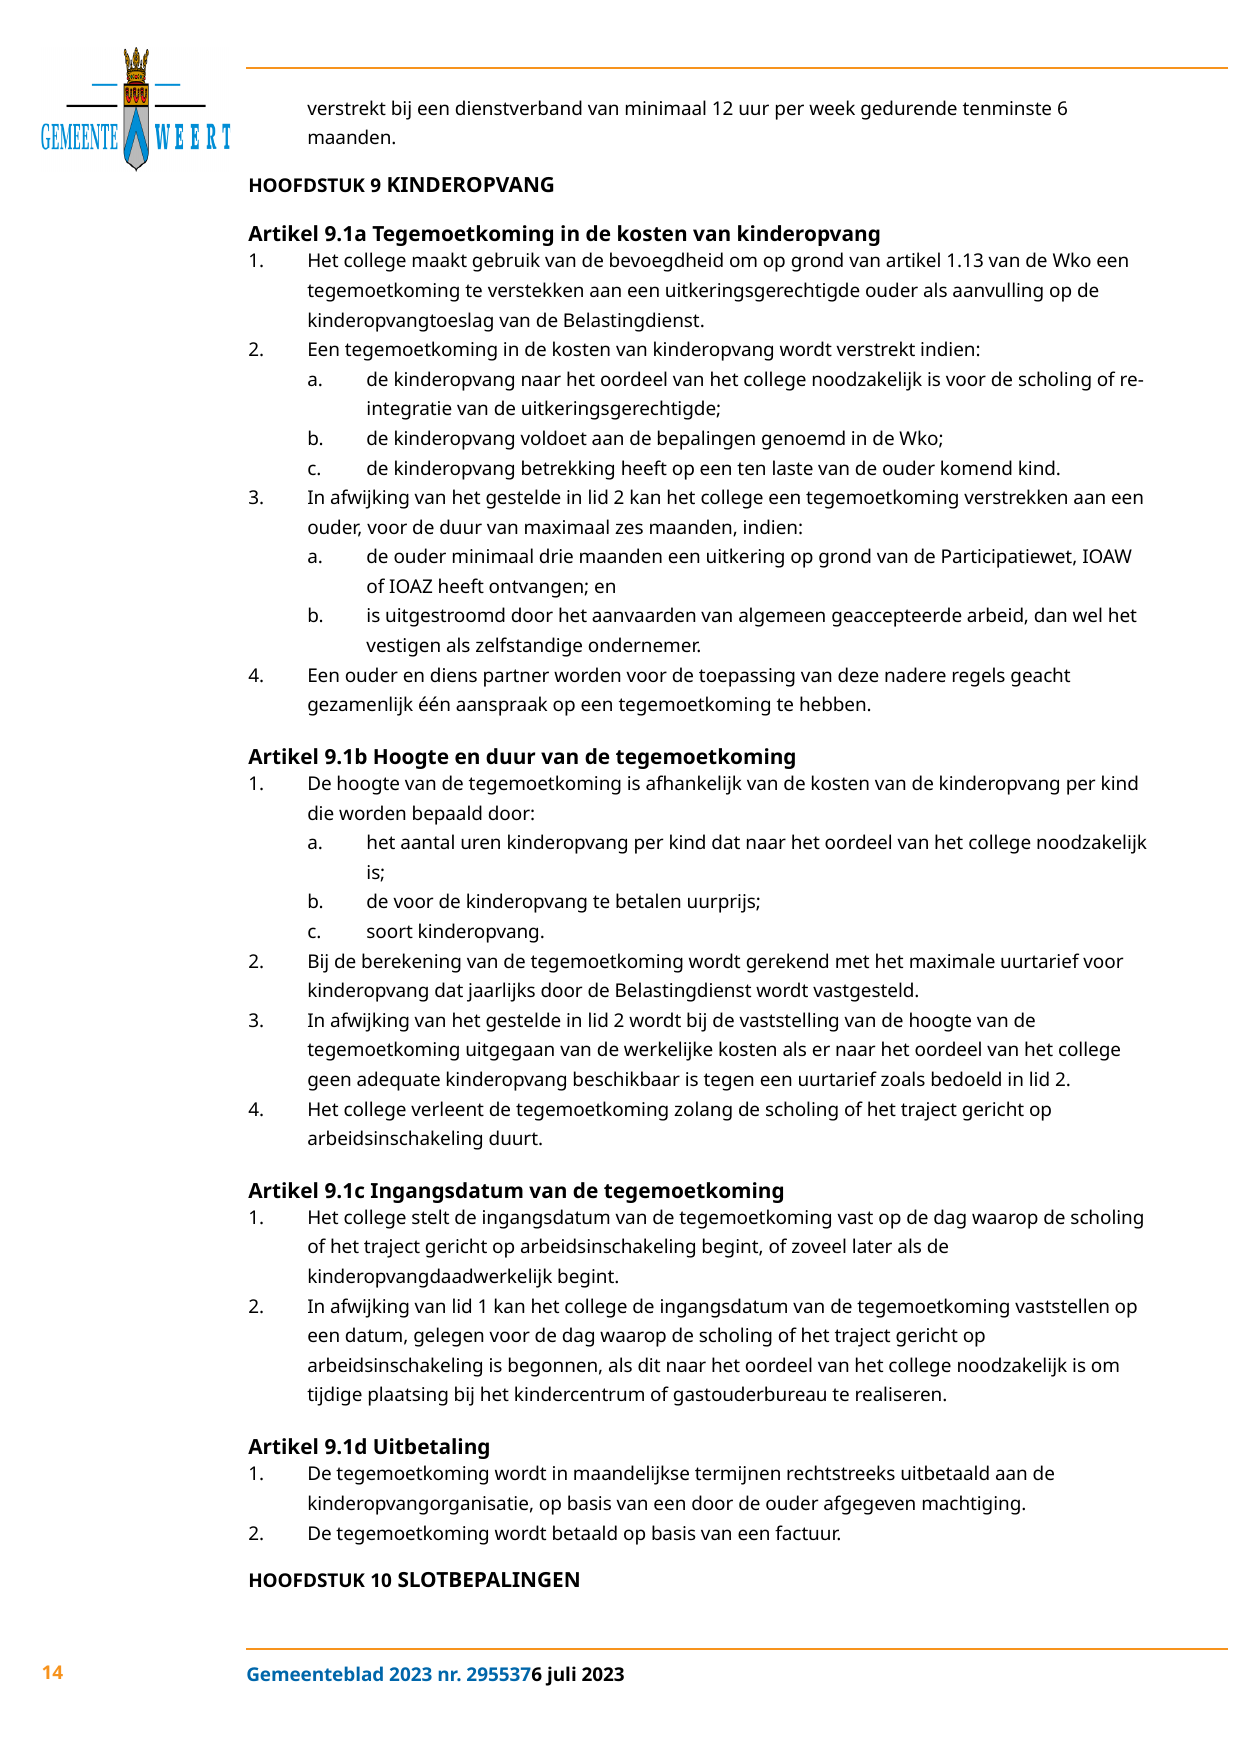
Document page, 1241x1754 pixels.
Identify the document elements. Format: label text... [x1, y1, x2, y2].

list De tegemoetkoming wordt in maandelijkse termijnen rechtstreeks uitbetaald aan de kinderopvangorganisatie, op basis van een door de ouder afgegeven machtiging. [248, 1461, 1152, 1516]
list de kinderopvang naar het oordeel van het college noodzakelijk is voor de scholing of re-integratie van de uitkeringsgerechtigde; [307, 366, 1152, 421]
list het aantal uren kinderopvang per kind dat naar het oordeel van het college noodzakelijk is; [307, 829, 1152, 885]
text Artikel 9.1c Ingangsdatum van de tegemoetkoming [248, 1176, 1152, 1204]
text Artikel 9.1d Uitbetaling [248, 1432, 1152, 1461]
list de ouder minimaal drie maanden een uitkering op grond van de Participatiewet, IOAW of IOAZ heeft ontvangen; en [307, 543, 1152, 599]
list In afwijking van lid 1 kan het college de ingangsdatum van de tegemoetkoming vaststellen op een datum, gelegen voor de dag waarop de scholing of het traject gericht op arbeidsinschakeling is begonnen, als dit naar het oordeel van het college noodzakelijk is om tijdige plaatsing bij het kindercentrum of gastouderbureau te realiseren. [248, 1293, 1152, 1407]
list Een ouder en diens partner worden voor de toepassing van deze nadere regels geacht gezamenlijk één aanspraak op een tegemoetkoming te hebben. [248, 662, 1152, 717]
text HOOFDSTUK 9 KINDEROPVANG [248, 170, 1152, 198]
list soort kinderopvang. [307, 918, 1152, 944]
text HOOFDSTUK 10 SLOTBEPALINGEN [248, 1565, 1152, 1594]
list In afwijking van het gestelde in lid 2 kan het college een tegemoetkoming verstrekken aan een ouder, voor de duur van maximaal zes maanden, indien: [248, 484, 1152, 540]
list Het college verleent de tegemoetkoming zolang de scholing of het traject gericht op arbeidsinschakeling duurt. [248, 1096, 1152, 1151]
list Het college maakt gebruik van de bevoegdheid om op grond van artikel 1.13 van de Wko een tegemoetkoming te verstekken aan een uitkeringsgerechtigde ouder als aanvulling op de kinderopvangtoeslag van de Belastingdienst. [248, 248, 1152, 333]
list de voor de kinderopvang te betalen uurprijs; [307, 889, 1152, 914]
list de kinderopvang voldoet aan de bepalingen genoemd in de Wko; [307, 425, 1152, 451]
list Het college stelt de ingangsdatum van de tegemoetkoming vast op de dag waarop de scholing of het traject gericht op arbeidsinschakeling begint, of zoveel later als de kinderopvangdaadwerkelijk begint. [248, 1204, 1152, 1289]
list In afwijking van het gestelde in lid 2 wordt bij de vaststelling van de hoogte van de tegemoetkoming uitgegaan van de werkelijke kosten als er naar het oordeel van het college geen adequate kinderopvang beschikbaar is tegen een uurtarief zoals bedoeld in lid 2. [248, 1007, 1152, 1092]
list de kinderopvang betrekking heeft op een ten laste van de ouder komend kind. [307, 455, 1152, 481]
picture [41, 47, 231, 172]
list verstrekt bij een dienstverband van minimaal 12 uur per week gedurende tenminste 6 maanden. [248, 95, 1152, 150]
list De hoogte van de tegemoetkoming is afhankelijk van de kosten van de kinderopvang per kind die worden bepaald door: [248, 770, 1152, 826]
list Bij de berekening van de tegemoetkoming wordt gerekend met het maximale uurtarief voor kinderopvang dat jaarlijks door de Belastingdienst wordt vastgesteld. [248, 948, 1152, 1003]
text Artikel 9.1b Hoogte en duur van de tegemoetkoming [248, 742, 1152, 770]
list is uitgestroomd door het aanvaarden van algemeen geaccepteerde arbeid, dan wel het vestigen als zelfstandige ondernemer. [307, 603, 1152, 658]
list De tegemoetkoming wordt betaald op basis van een factuur. [248, 1520, 1152, 1545]
list Een tegemoetkoming in de kosten van kinderopvang wordt verstrekt indien: [248, 336, 1152, 362]
text Artikel 9.1a Tegemoetkoming in de kosten van kinderopvang [248, 219, 1152, 248]
